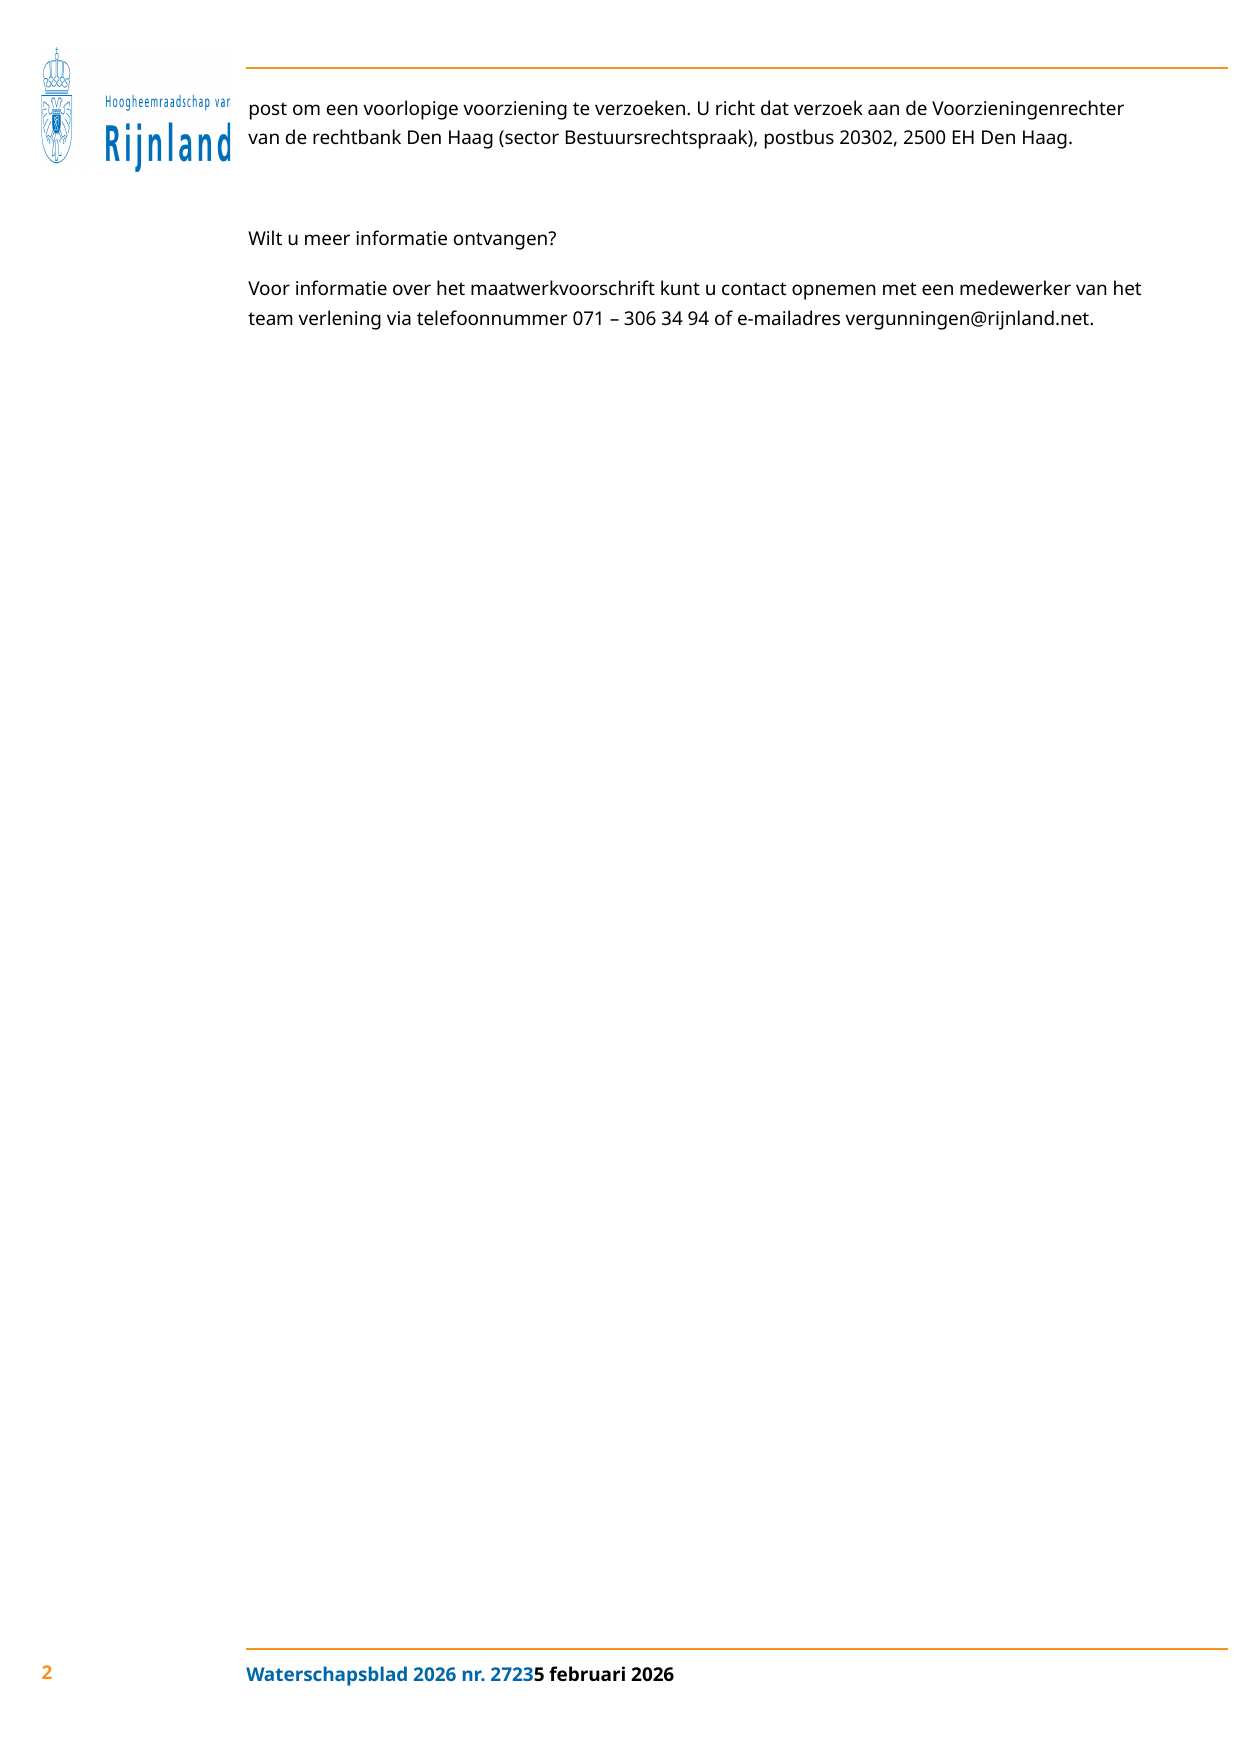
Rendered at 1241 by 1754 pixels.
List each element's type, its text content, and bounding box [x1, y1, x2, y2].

picture [41, 47, 231, 172]
text post om een voorlopige voorziening te verzoeken. U richt dat verzoek aan de Voorzieningenrechter van de rechtbank Den Haag (sector Bestuursrechtspraak), postbus 20302, 2500 EH Den Haag. [248, 95, 1152, 150]
text Voor informatie over het maatwerkvoorschrift kunt u contact opnemen met een medewerker van het team verlening via telefoonnummer 071 – 306 34 94 of e-mailadres vergunningen@rijnland.net. [248, 276, 1152, 331]
text Wilt u meer informatie ontvangen? [248, 225, 1152, 251]
